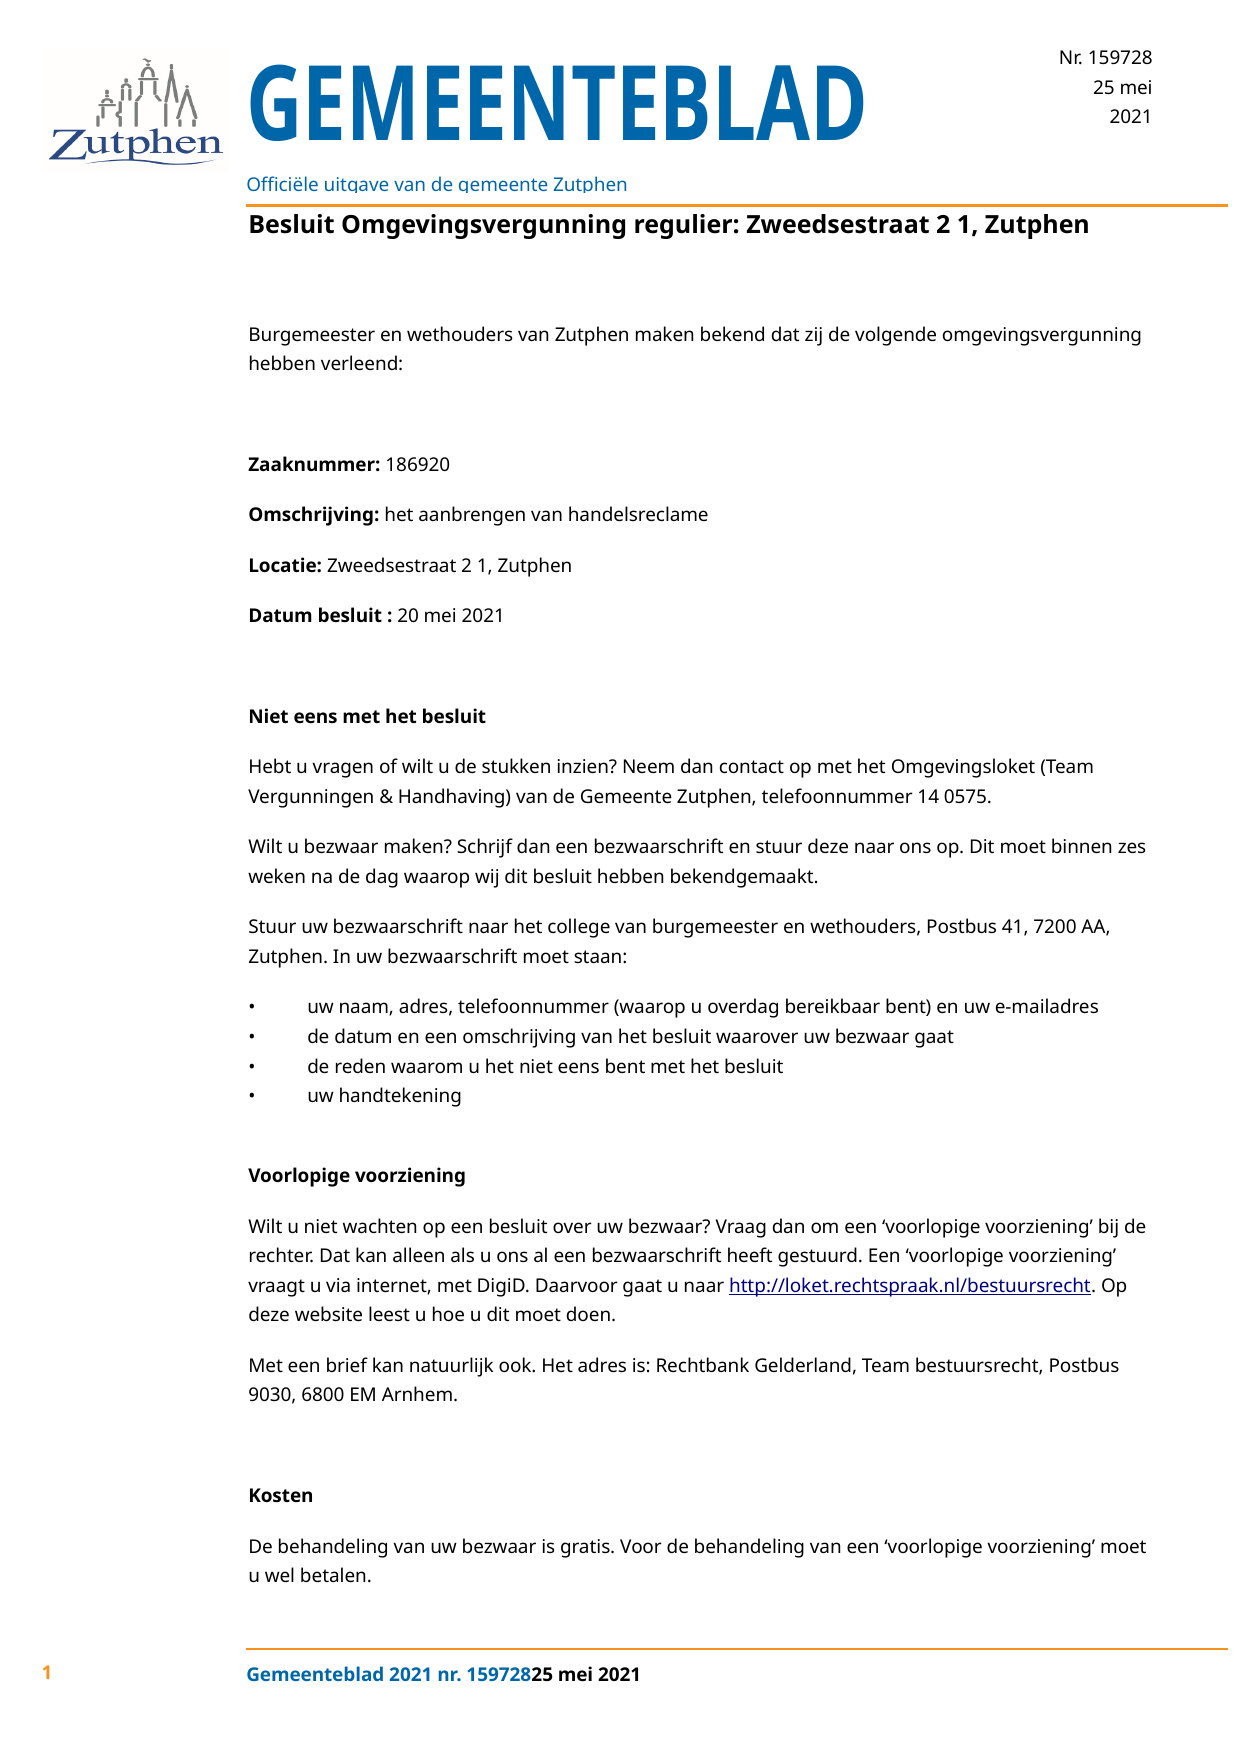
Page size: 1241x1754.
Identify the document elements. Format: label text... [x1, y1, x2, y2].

list uw naam, adres, telefoonnummer (waarop u overdag bereikbaar bent) en uw e-mailadres [248, 994, 1152, 1019]
text Locatie: Zweedsestraat 2 1, Zutphen [248, 552, 1152, 578]
text Wilt u bezwaar maken? Schrijf dan een bezwaarschrift en stuur deze naar ons op. Dit moet binnen zes weken na de dag waarop wij dit besluit hebben bekendgemaakt. [248, 834, 1152, 889]
list de datum en een omschrijving van het besluit waarover uw bezwaar gaat [248, 1023, 1152, 1049]
text Stuur uw bezwaarschrift naar het college van burgemeester en wethouders, Postbus 41, 7200 AA, Zutphen. In uw bezwaarschrift moet staan: [248, 914, 1152, 969]
text Besluit Omgevingsvergunning regulier: Zweedsestraat 2 1, Zutphen [248, 207, 1152, 241]
text Voorlopige voorziening [248, 1162, 1152, 1188]
picture [41, 47, 231, 172]
list uw handtekening [248, 1082, 1152, 1108]
text Wilt u niet wachten op een besluit over uw bezwaar? Vraag dan om een ‘voorlopige voorziening’ bij de rechter. Dat kan alleen als u ons al een bezwaarschrift heeft gestuurd. Een ‘voorlopige voorziening’ vraagt u via internet, met DigiD. Daarvoor gaat u naar http://loket.rechtspraak.nl/bestuursrecht. Op deze website leest u hoe u dit moet doen. [248, 1213, 1152, 1327]
list de reden waarom u het niet eens bent met het besluit [248, 1053, 1152, 1078]
text Niet eens met het besluit [248, 703, 1152, 729]
text Zaaknummer: 186920 [248, 451, 1152, 477]
text Hebt u vragen of wilt u de stukken inzien? Neem dan contact op met het Omgevingsloket (Team Vergunningen & Handhaving) van de Gemeente Zutphen, telefoonnummer 14 0575. [248, 754, 1152, 809]
text De behandeling van uw bezwaar is gratis. Voor de behandeling van een ‘voorlopige voorziening’ moet u wel betalen. [248, 1533, 1152, 1588]
text Datum besluit : 20 mei 2021 [248, 602, 1152, 628]
text Burgemeester en wethouders van Zutphen maken bekend dat zij de volgende omgevingsvergunning hebben verleend: [248, 321, 1152, 376]
text Kosten [248, 1482, 1152, 1508]
text Met een brief kan natuurlijk ook. Het adres is: Rechtbank Gelderland, Team bestuursrecht, Postbus 9030, 6800 EM Arnhem. [248, 1352, 1152, 1407]
text Omschrijving: het aanbrengen van handelsreclame [248, 502, 1152, 527]
